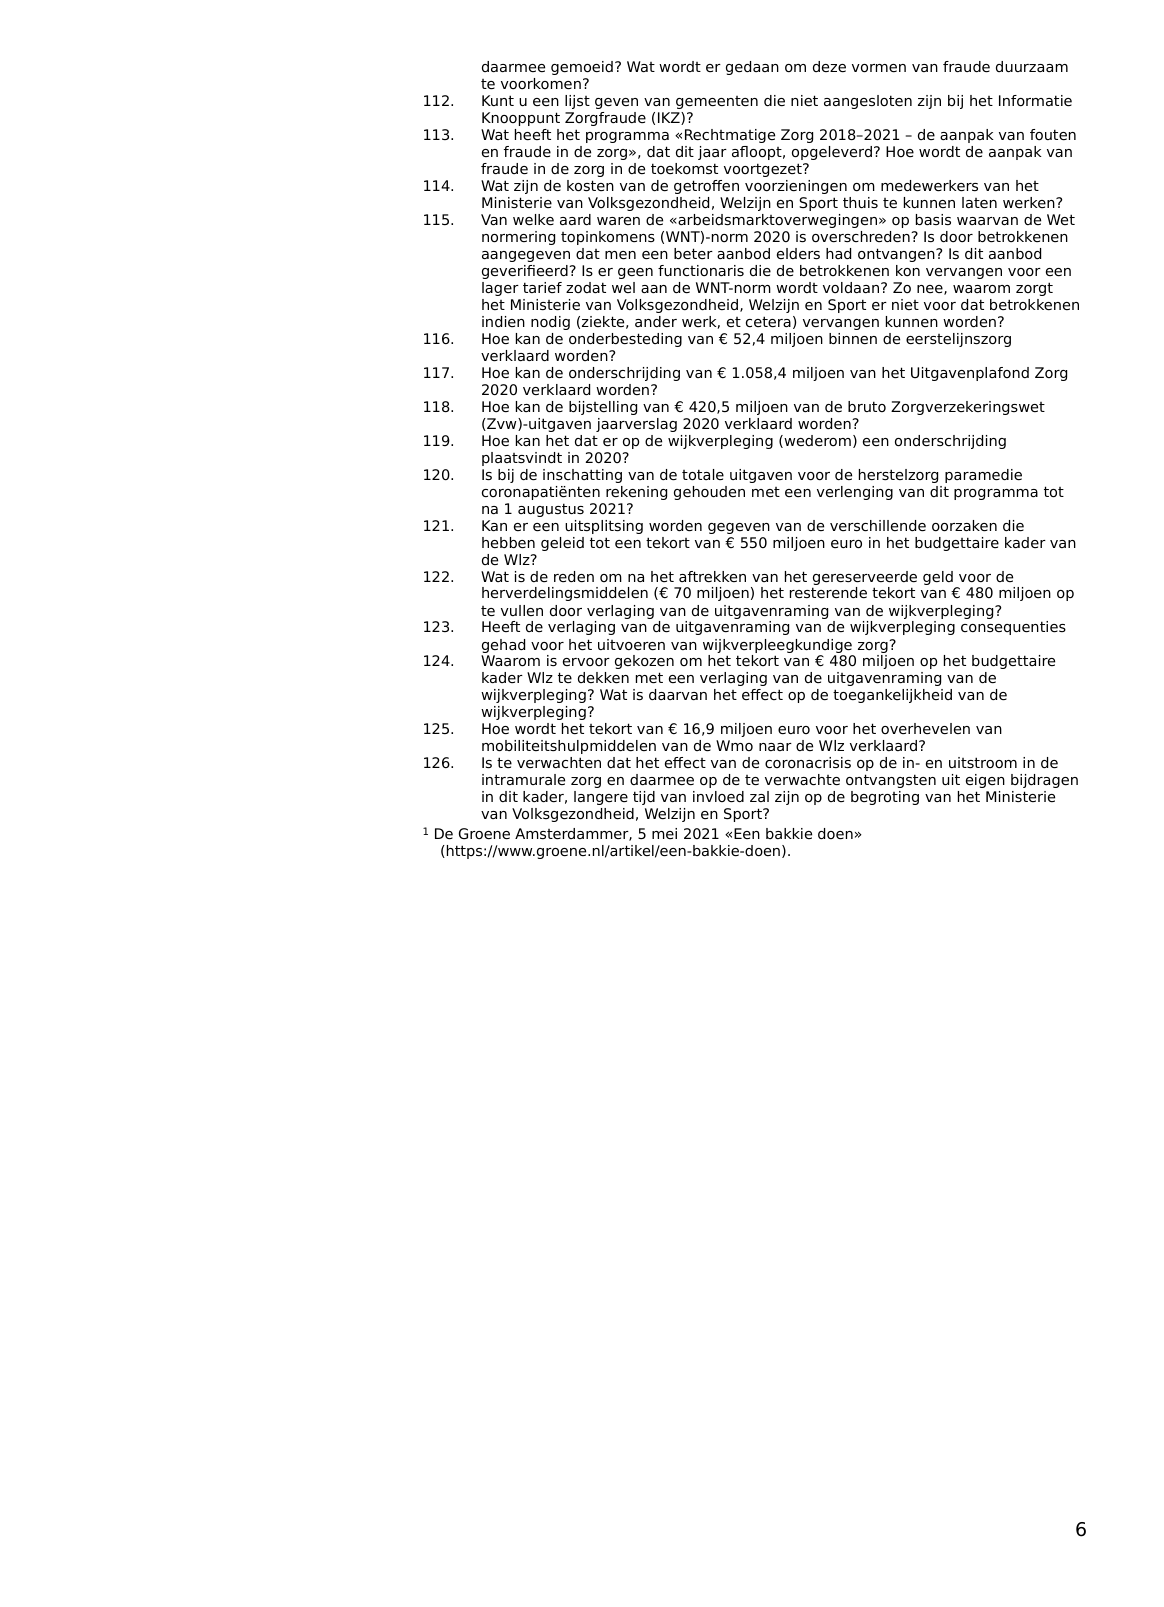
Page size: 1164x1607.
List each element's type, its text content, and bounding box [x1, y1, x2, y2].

table_cell 123. [422, 619, 475, 653]
table_cell daarmee gemoeid? Wat wordt er gedaan om deze vormen van fraude duurzaam te voorkomen? [475, 59, 1087, 93]
table_cell Heeft de verlaging van de uitgavenraming van de wijkverpleging consequenties gehad voor het uitvoeren van wijkverpleegkundige zorg? [475, 619, 1087, 653]
table_cell 113. [422, 127, 475, 178]
table_cell 118. [422, 399, 475, 433]
table_cell Kunt u een lijst geven van gemeenten die niet aangesloten zijn bij het Informatie Knooppunt Zorgfraude (IKZ)? [475, 93, 1087, 127]
table_cell Wat heeft het programma «Rechtmatige Zorg 2018–2021 – de aanpak van fouten en fraude in de zorg», dat dit jaar afloopt, opgeleverd? Hoe wordt de aanpak van fraude in de zorg in de toekomst voortgezet? [475, 127, 1087, 178]
table_cell Is te verwachten dat het effect van de coronacrisis op de in- en uitstroom in de intramurale zorg en daarmee op de te verwachte ontvangsten uit eigen bijdragen in dit kader, langere tijd van invloed zal zijn op de begroting van het Ministerie van Volksgezondheid, Welzijn en Sport? [475, 755, 1087, 823]
table_cell 116. [422, 331, 475, 365]
table_cell Hoe kan de onderbesteding van € 52,4 miljoen binnen de eerstelijnszorg verklaard worden? [475, 331, 1087, 365]
table_cell 114. [422, 178, 475, 212]
table_cell Hoe kan de onderschrijding van € 1.058,4 miljoen van het Uitgavenplafond Zorg 2020 verklaard worden? [475, 365, 1087, 399]
table_cell 117. [422, 365, 475, 399]
table_cell 121. [422, 518, 475, 568]
table_cell Is bij de inschatting van de totale uitgaven voor de herstelzorg paramedie coronapatiënten rekening gehouden met een verlenging van dit programma tot na 1 augustus 2021? [475, 467, 1087, 517]
table_cell Kan er een uitsplitsing worden gegeven van de verschillende oorzaken die hebben geleid tot een tekort van € 550 miljoen euro in het budgettaire kader van de Wlz? [475, 518, 1087, 568]
table_cell Hoe kan het dat er op de wijkverpleging (wederom) een onderschrijding plaatsvindt in 2020? [475, 433, 1087, 467]
table_cell 122. [422, 569, 475, 619]
table_cell Hoe kan de bijstelling van € 420,5 miljoen van de bruto Zorgverzekeringswet (Zvw)-uitgaven jaarverslag 2020 verklaard worden? [475, 399, 1087, 433]
table_cell Hoe wordt het tekort van € 16,9 miljoen euro voor het overhevelen van mobiliteitshulpmiddelen van de Wmo naar de Wlz verklaard? [475, 721, 1087, 755]
table_cell 1 De Groene Amsterdammer, 5 mei 2021 «Een bakkie doen» (https://www.groene.nl/artikel/een-bakkie-doen). [422, 823, 1087, 860]
table_cell 120. [422, 467, 475, 517]
table_cell Waarom is ervoor gekozen om het tekort van € 480 miljoen op het budgettaire kader Wlz te dekken met een verlaging van de uitgavenraming van de wijkverpleging? Wat is daarvan het effect op de toegankelijkheid van de wijkverpleging? [475, 653, 1087, 721]
table_cell 124. [422, 653, 475, 721]
table_cell 125. [422, 721, 475, 755]
table_cell Wat zijn de kosten van de getroffen voorzieningen om medewerkers van het Ministerie van Volksgezondheid, Welzijn en Sport thuis te kunnen laten werken? [475, 178, 1087, 212]
table_cell 112. [422, 93, 475, 127]
table_cell 119. [422, 433, 475, 467]
table_cell Wat is de reden om na het aftrekken van het gereserveerde geld voor de herverdelingsmiddelen (€ 70 miljoen) het resterende tekort van € 480 miljoen op te vullen door verlaging van de uitgavenraming van de wijkverpleging? [475, 569, 1087, 619]
table_cell 126. [422, 755, 475, 823]
table_cell [422, 59, 475, 93]
table_cell Van welke aard waren de «arbeidsmarktoverwegingen» op basis waarvan de Wet normering topinkomens (WNT)-norm 2020 is overschreden? Is door betrokkenen aangegeven dat men een beter aanbod elders had ontvangen? Is dit aanbod geverifieerd? Is er geen functionaris die de betrokkenen kon vervangen voor een lager tarief zodat wel aan de WNT-norm wordt voldaan? Zo nee, waarom zorgt het Ministerie van Volksgezondheid, Welzijn en Sport er niet voor dat betrokkenen indien nodig (ziekte, ander werk, et cetera) vervangen kunnen worden? [475, 212, 1087, 331]
table_cell 115. [422, 212, 475, 331]
